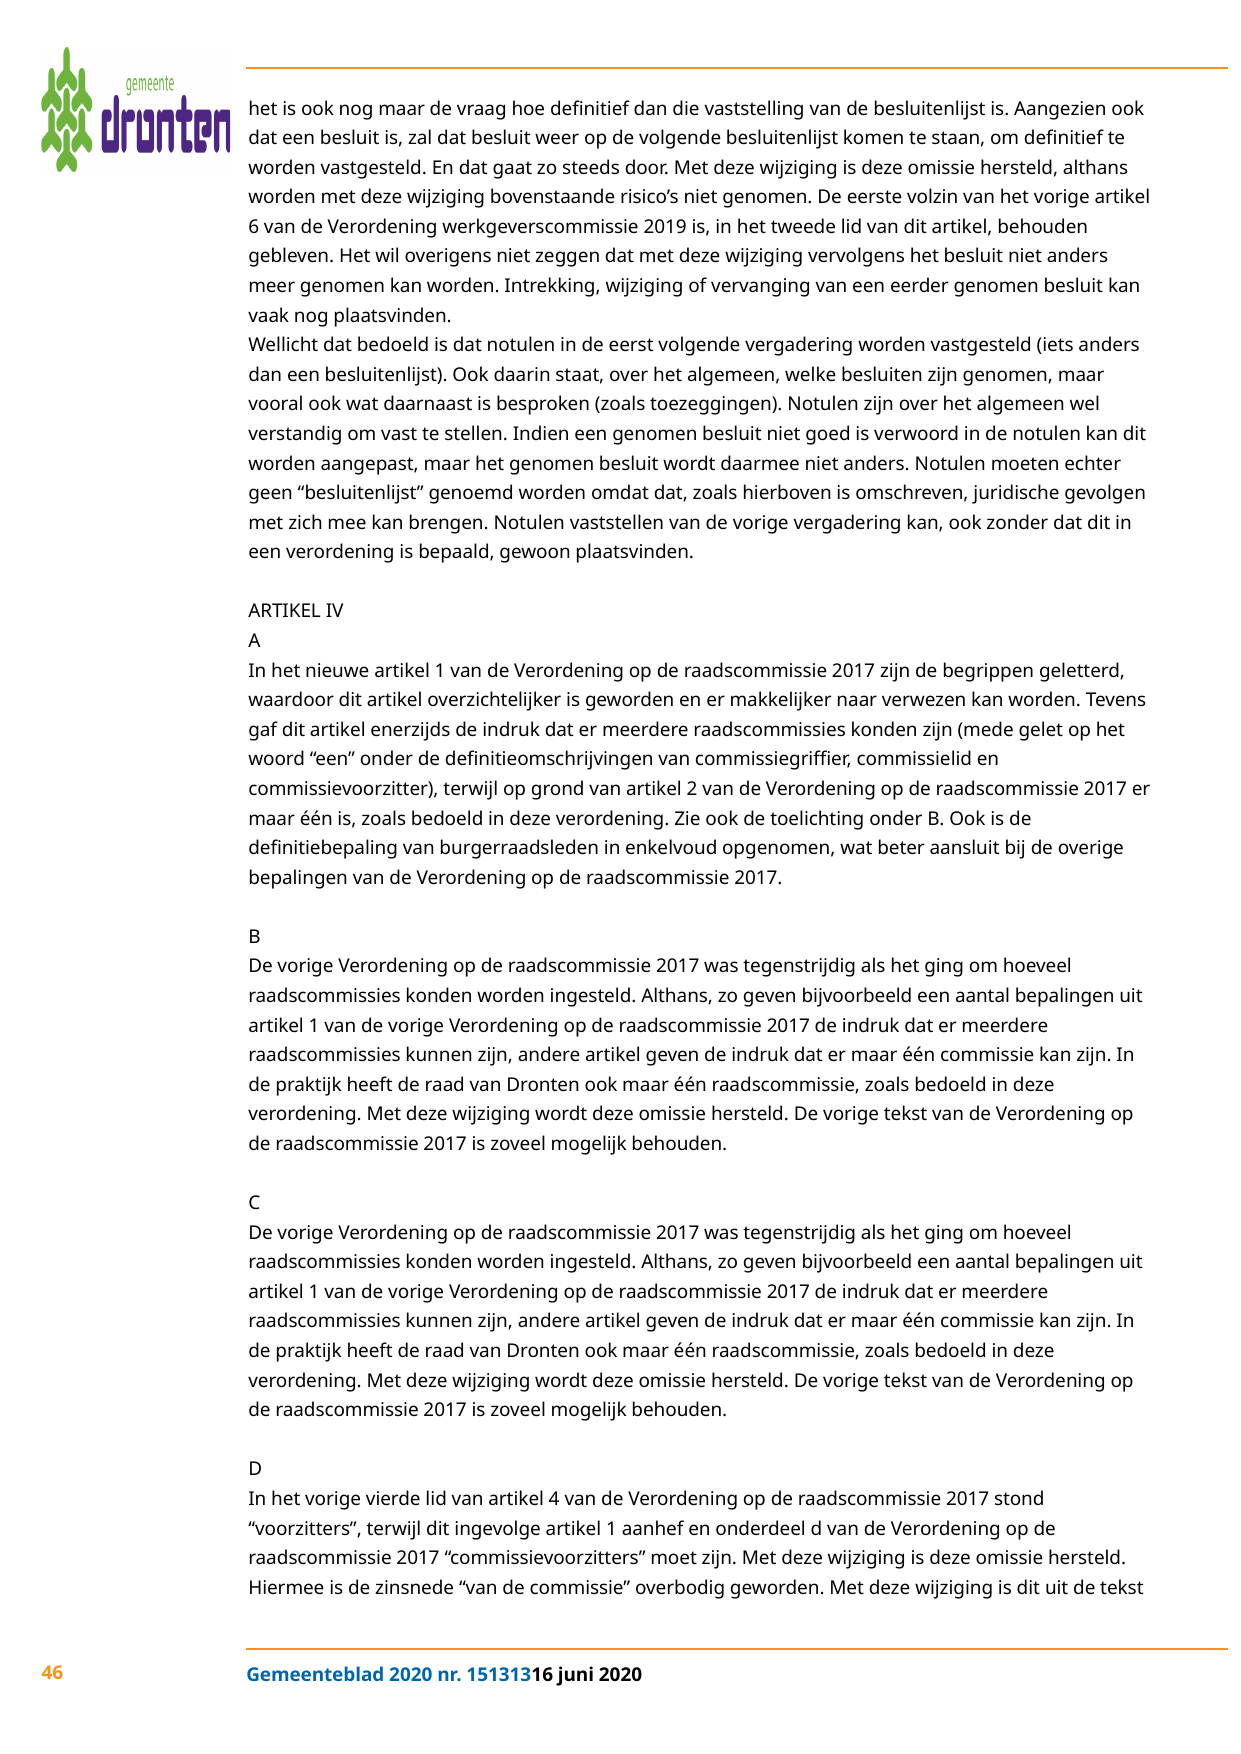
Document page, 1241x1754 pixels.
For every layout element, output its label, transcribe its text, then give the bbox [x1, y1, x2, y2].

text A [248, 627, 1152, 653]
text In het nieuwe artikel 1 van de Verordening op de raadscommissie 2017 zijn de begrippen geletterd, waardoor dit artikel overzichtelijker is geworden en er makkelijker naar verwezen kan worden. Tevens gaf dit artikel enerzijds de indruk dat er meerdere raadscommissies konden zijn (mede gelet op het woord “een” onder de definitieomschrijvingen van commissiegriffier, commissielid en commissievoorzitter), terwijl op grond van artikel 2 van de Verordening op de raadscommissie 2017 er maar één is, zoals bedoeld in deze verordening. Zie ook de toelichting onder B. Ook is de definitiebepaling van burgerraadsleden in enkelvoud opgenomen, wat beter aansluit bij de overige bepalingen van de Verordening op de raadscommissie 2017. [248, 657, 1152, 890]
text het is ook nog maar de vraag hoe definitief dan die vaststelling van de besluitenlijst is. Aangezien ook dat een besluit is, zal dat besluit weer op de volgende besluitenlijst komen te staan, om definitief te worden vastgesteld. En dat gaat zo steeds door. Met deze wijziging is deze omissie hersteld, althans worden met deze wijziging bovenstaande risico’s niet genomen. De eerste volzin van het vorige artikel 6 van de Verordening werkgeverscommissie 2019 is, in het tweede lid van dit artikel, behouden gebleven. Het wil overigens niet zeggen dat met deze wijziging vervolgens het besluit niet anders meer genomen kan worden. Intrekking, wijziging of vervanging van een eerder genomen besluit kan vaak nog plaatsvinden. [248, 95, 1152, 328]
text Wellicht dat bedoeld is dat notulen in de eerst volgende vergadering worden vastgesteld (iets anders dan een besluitenlijst). Ook daarin staat, over het algemeen, welke besluiten zijn genomen, maar vooral ook wat daarnaast is besproken (zoals toezeggingen). Notulen zijn over het algemeen wel verstandig om vast te stellen. Indien een genomen besluit niet goed is verwoord in de notulen kan dit worden aangepast, maar het genomen besluit wordt daarmee niet anders. Notulen moeten echter geen “besluitenlijst” genoemd worden omdat dat, zoals hierboven is omschreven, juridische gevolgen met zich mee kan brengen. Notulen vaststellen van de vorige vergadering kan, ook zonder dat dit in een verordening is bepaald, gewoon plaatsvinden. [248, 331, 1152, 564]
text C [248, 1189, 1152, 1215]
text ARTIKEL IV [248, 598, 1152, 623]
text In het vorige vierde lid van artikel 4 van de Verordening op de raadscommissie 2017 stond “voorzitters”, terwijl dit ingevolge artikel 1 aanhef en onderdeel d van de Verordening op de raadscommissie 2017 “commissievoorzitters” moet zijn. Met deze wijziging is deze omissie hersteld. Hiermee is de zinsnede “van de commissie” overbodig geworden. Met deze wijziging is dit uit de tekst [248, 1485, 1152, 1600]
text B [248, 923, 1152, 949]
text De vorige Verordening op de raadscommissie 2017 was tegenstrijdig als het ging om hoeveel raadscommissies konden worden ingesteld. Althans, zo geven bijvoorbeeld een aantal bepalingen uit artikel 1 van de vorige Verordening op de raadscommissie 2017 de indruk dat er meerdere raadscommissies kunnen zijn, andere artikel geven de indruk dat er maar één commissie kan zijn. In de praktijk heeft de raad van Dronten ook maar één raadscommissie, zoals bedoeld in deze verordening. Met deze wijziging wordt deze omissie hersteld. De vorige tekst van de Verordening op de raadscommissie 2017 is zoveel mogelijk behouden. [248, 1219, 1152, 1422]
text D [248, 1456, 1152, 1481]
picture [41, 47, 231, 172]
text De vorige Verordening op de raadscommissie 2017 was tegenstrijdig als het ging om hoeveel raadscommissies konden worden ingesteld. Althans, zo geven bijvoorbeeld een aantal bepalingen uit artikel 1 van de vorige Verordening op de raadscommissie 2017 de indruk dat er meerdere raadscommissies kunnen zijn, andere artikel geven de indruk dat er maar één commissie kan zijn. In de praktijk heeft de raad van Dronten ook maar één raadscommissie, zoals bedoeld in deze verordening. Met deze wijziging wordt deze omissie hersteld. De vorige tekst van de Verordening op de raadscommissie 2017 is zoveel mogelijk behouden. [248, 953, 1152, 1156]
